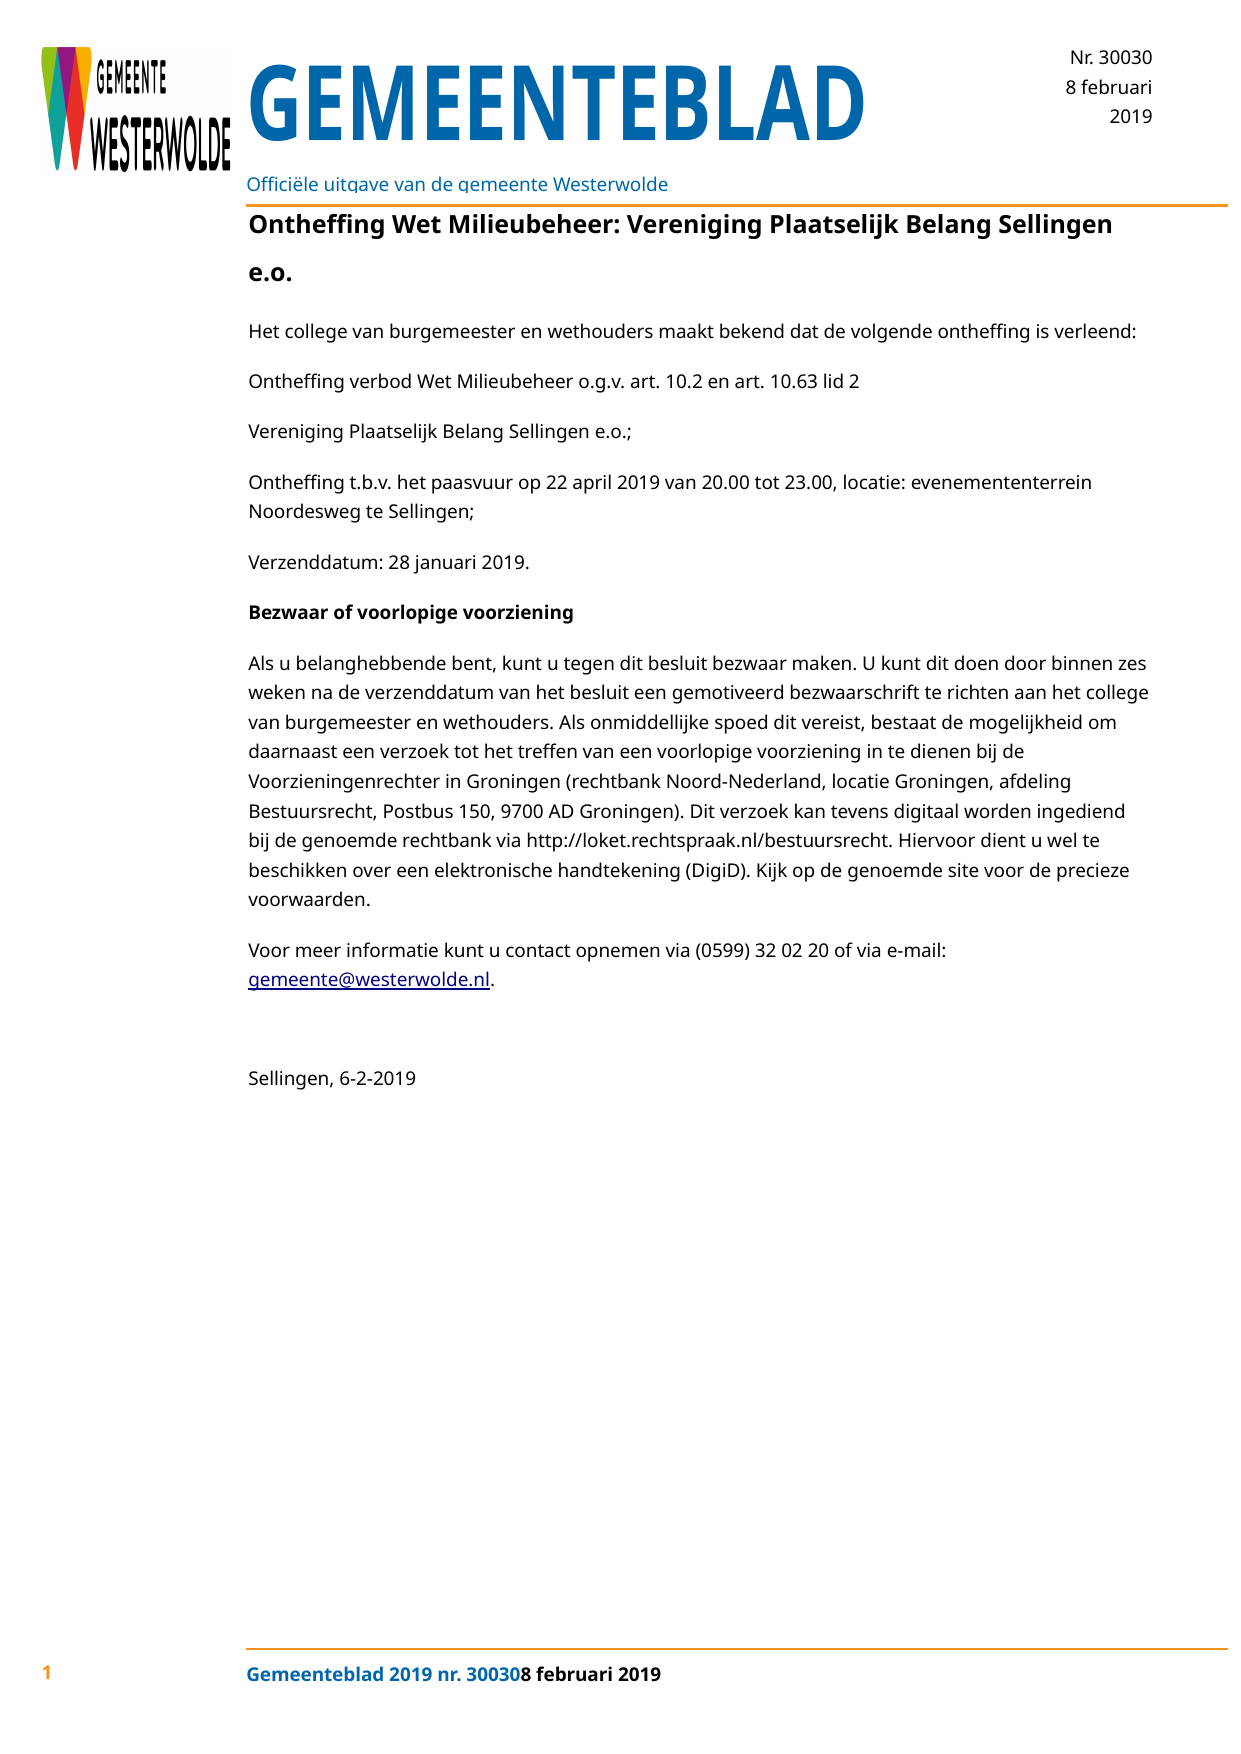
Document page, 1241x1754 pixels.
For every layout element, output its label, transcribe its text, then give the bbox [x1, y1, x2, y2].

text Vereniging Plaatselijk Belang Sellingen e.o.; [248, 419, 1152, 444]
text Verzenddatum: 28 januari 2019. [248, 549, 1152, 575]
text Als u belanghebbende bent, kunt u tegen dit besluit bezwaar maken. U kunt dit doen door binnen zes weken na de verzenddatum van het besluit een gemotiveerd bezwaarschrift te richten aan het college van burgemeester en wethouders. Als onmiddellijke spoed dit vereist, bestaat de mogelijkheid om daarnaast een verzoek tot het treffen van een voorlopige voorziening in te dienen bij de Voorzieningenrechter in Groningen (rechtbank Noord-Nederland, locatie Groningen, afdeling Bestuursrecht, Postbus 150, 9700 AD Groningen). Dit verzoek kan tevens digitaal worden ingediend bij de genoemde rechtbank via http://loket.rechtspraak.nl/bestuursrecht. Hiervoor dient u wel te beschikken over een elektronische handtekening (DigiD). Kijk op de genoemde site voor de precieze voorwaarden. [248, 650, 1152, 912]
text Sellingen, 6-2-2019 [248, 1065, 1152, 1091]
text Bezwaar of voorlopige voorziening [248, 599, 1152, 625]
text Voor meer informatie kunt u contact opnemen via (0599) 32 02 20 of via e-mail: gemeente@westerwolde.nl. [248, 937, 1152, 992]
text Het college van burgemeester en wethouders maakt bekend dat de volgende ontheffing is verleend: [248, 318, 1152, 344]
text Ontheffing t.b.v. het paasvuur op 22 april 2019 van 20.00 tot 23.00, locatie: evenemententerrein Noordesweg te Sellingen; [248, 469, 1152, 524]
text Ontheffing verbod Wet Milieubeheer o.g.v. art. 10.2 en art. 10.63 lid 2 [248, 368, 1152, 394]
text Ontheffing Wet Milieubeheer: Vereniging Plaatselijk Belang Sellingen e.o. [248, 207, 1152, 288]
picture [41, 47, 231, 172]
